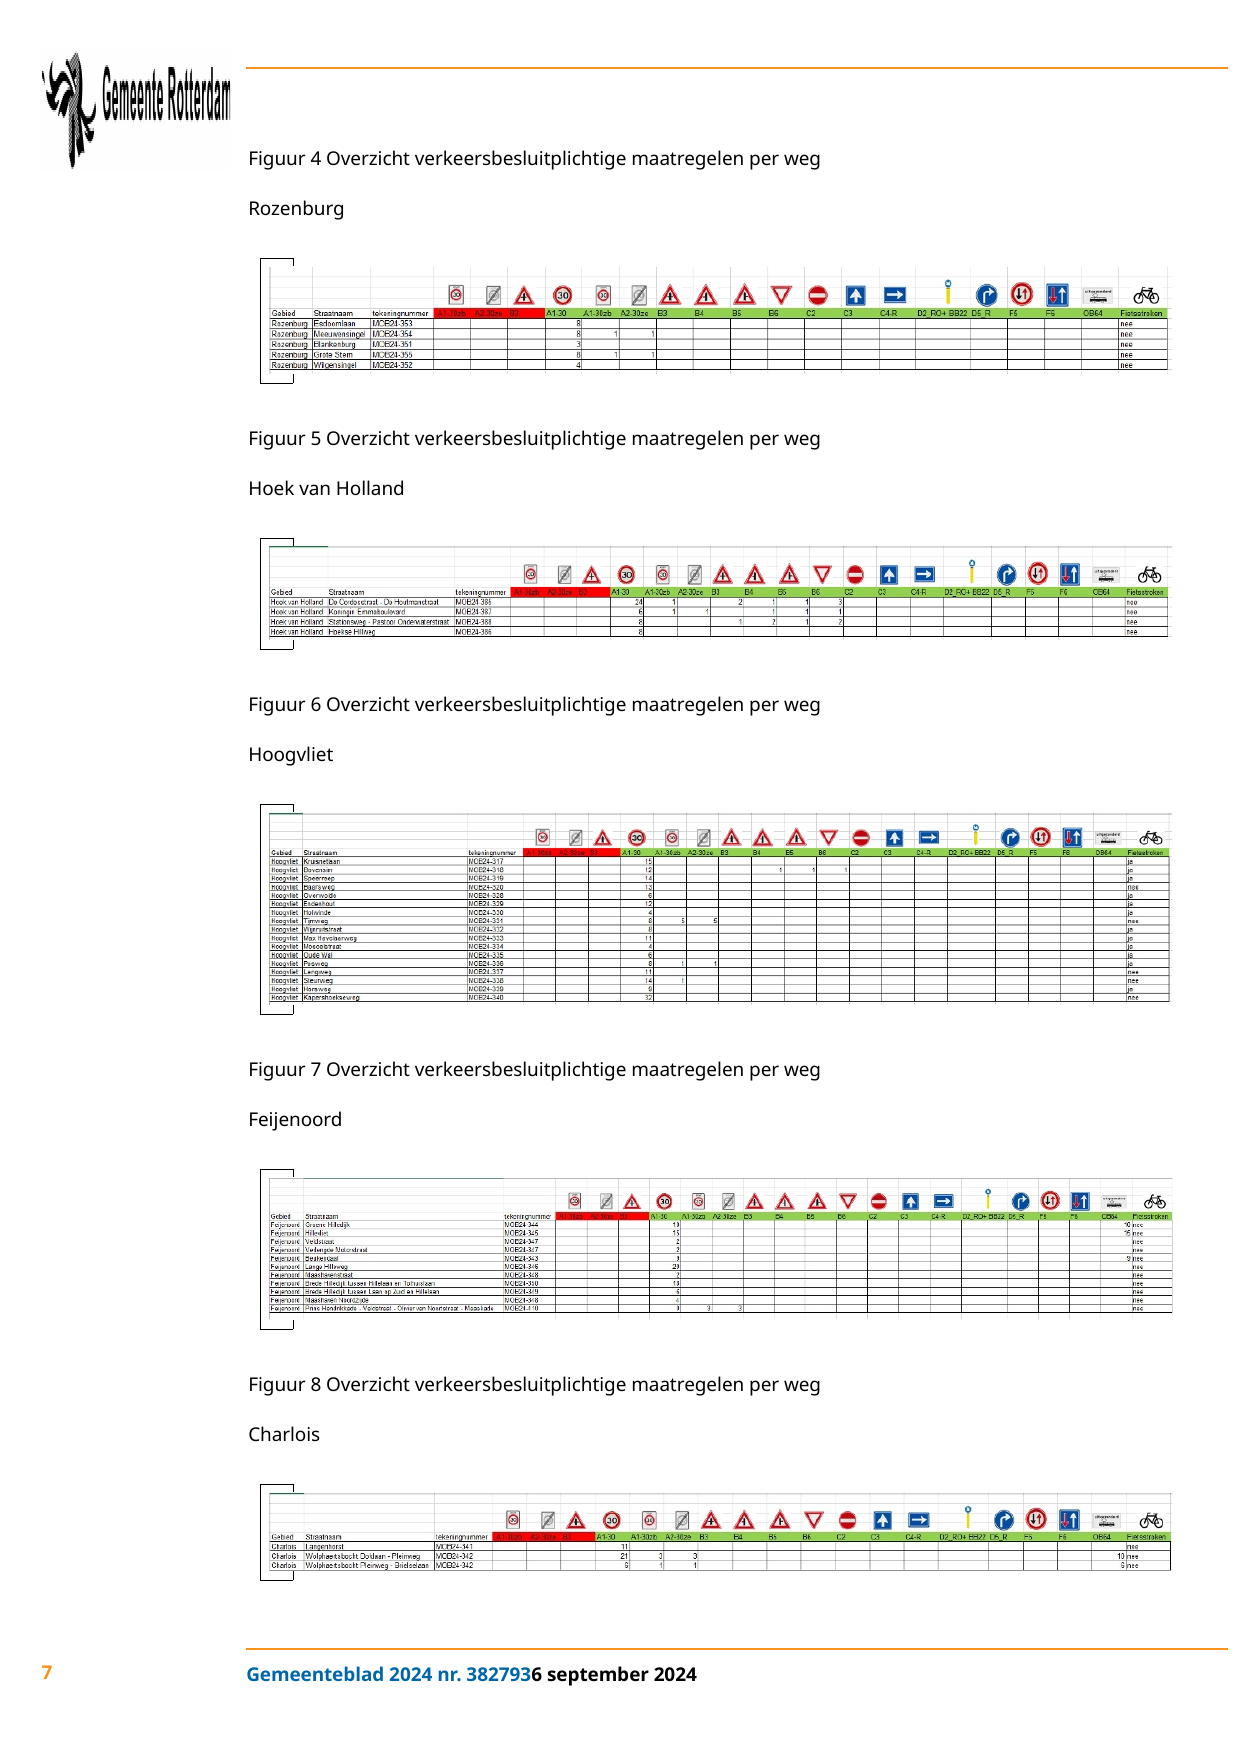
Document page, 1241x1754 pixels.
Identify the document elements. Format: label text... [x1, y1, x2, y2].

text Figuur 8 Overzicht verkeersbesluitplichtige maatregelen per weg [248, 1371, 1152, 1396]
text Rozenburg [248, 196, 1152, 221]
picture [268, 812, 1173, 1005]
picture [41, 47, 231, 172]
text Figuur 7 Overzicht verkeersbesluitplichtige maatregelen per weg [248, 1056, 1152, 1082]
text Figuur 4 Overzicht verkeersbesluitplichtige maatregelen per weg [248, 145, 1152, 171]
picture [268, 546, 1173, 640]
picture [268, 1492, 1173, 1571]
text Feijenoord [248, 1106, 1152, 1132]
text Hoogvliet [248, 741, 1152, 767]
picture [268, 1177, 1173, 1320]
picture [268, 266, 1173, 374]
text Figuur 6 Overzicht verkeersbesluitplichtige maatregelen per weg [248, 691, 1152, 717]
text Figuur 5 Overzicht verkeersbesluitplichtige maatregelen per weg [248, 425, 1152, 451]
text Hoek van Holland [248, 475, 1152, 501]
text Charlois [248, 1421, 1152, 1447]
